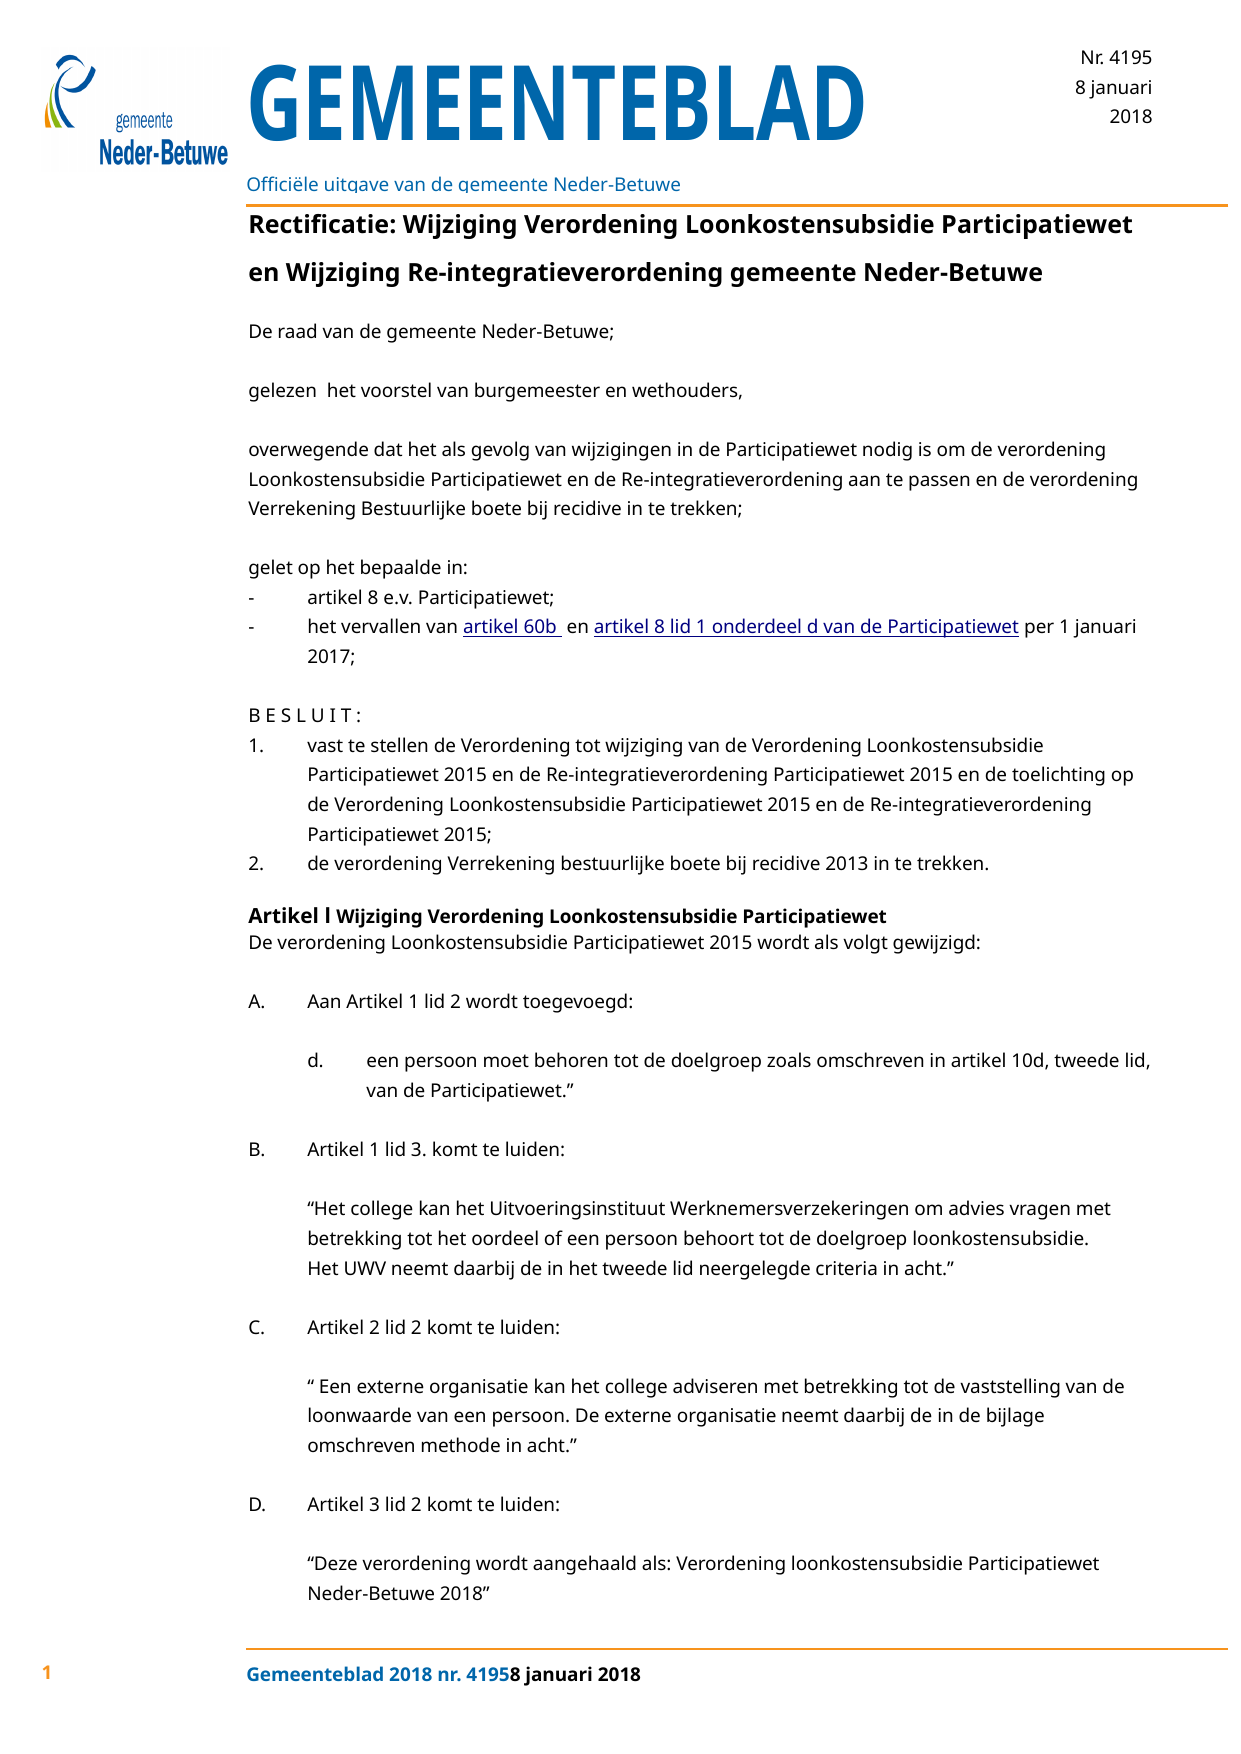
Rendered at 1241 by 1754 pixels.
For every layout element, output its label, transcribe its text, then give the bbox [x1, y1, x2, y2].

list het vervallen van artikel 60b en artikel 8 lid 1 onderdeel d van de Participatiewet per 1 januari 2017; [248, 614, 1152, 669]
list vast te stellen de Verordening tot wijziging van de Verordening Loonkostensubsidie Participatiewet 2015 en de Re-integratieverordening Participatiewet 2015 en de toelichting op de Verordening Loonkostensubsidie Participatiewet 2015 en de Re-integratieverordening Participatiewet 2015; [248, 732, 1152, 847]
text gelezen het voorstel van burgemeester en wethouders, [248, 377, 1152, 403]
text De raad van de gemeente Neder-Betuwe; [248, 318, 1152, 344]
picture [41, 47, 231, 172]
list een persoon moet behoren tot de doelgroep zoals omschreven in artikel 10d, tweede lid, van de Participatiewet.” [307, 1048, 1152, 1103]
list “Het college kan het Uitvoeringsinstituut Werknemersverzekeringen om advies vragen met betrekking tot het oordeel of een persoon behoort tot de doelgroep loonkostensubsidie. [248, 1196, 1152, 1251]
list artikel 8 e.v. Participatiewet; [248, 584, 1152, 610]
list Artikel 3 lid 2 komt te luiden: [248, 1491, 1152, 1517]
list Artikel 2 lid 2 komt te luiden: [248, 1314, 1152, 1339]
list Aan Artikel 1 lid 2 wordt toegevoegd: [248, 988, 1152, 1014]
text De verordening Loonkostensubsidie Participatiewet 2015 wordt als volgt gewijzigd: [248, 929, 1152, 955]
text B E S L U I T : [248, 702, 1152, 728]
list Artikel 1 lid 3. komt te luiden: [248, 1136, 1152, 1162]
list “ Een externe organisatie kan het college adviseren met betrekking tot de vaststelling van de loonwaarde van een persoon. De externe organisatie neemt daarbij de in de bijlage omschreven methode in acht.” [248, 1373, 1152, 1458]
text Rectificatie: Wijziging Verordening Loonkostensubsidie Participatiewet en Wijziging Re-integratieverordening gemeente Neder-Betuwe [248, 207, 1152, 288]
text Artikel l Wijziging Verordening Loonkostensubsidie Participatiewet [248, 901, 1152, 929]
list de verordening Verrekening bestuurlijke boete bij recidive 2013 in te trekken. [248, 850, 1152, 876]
list “Deze verordening wordt aangehaald als: Verordening loonkostensubsidie Participatiewet Neder-Betuwe 2018” [248, 1551, 1152, 1606]
text overwegende dat het als gevolg van wijzigingen in de Participatiewet nodig is om de verordening Loonkostensubsidie Participatiewet en de Re-integratieverordening aan te passen en de verordening Verrekening Bestuurlijke boete bij recidive in te trekken; [248, 436, 1152, 521]
list Het UWV neemt daarbij de in het tweede lid neergelegde criteria in acht.” [248, 1255, 1152, 1280]
text gelet op het bepaalde in: [248, 554, 1152, 580]
